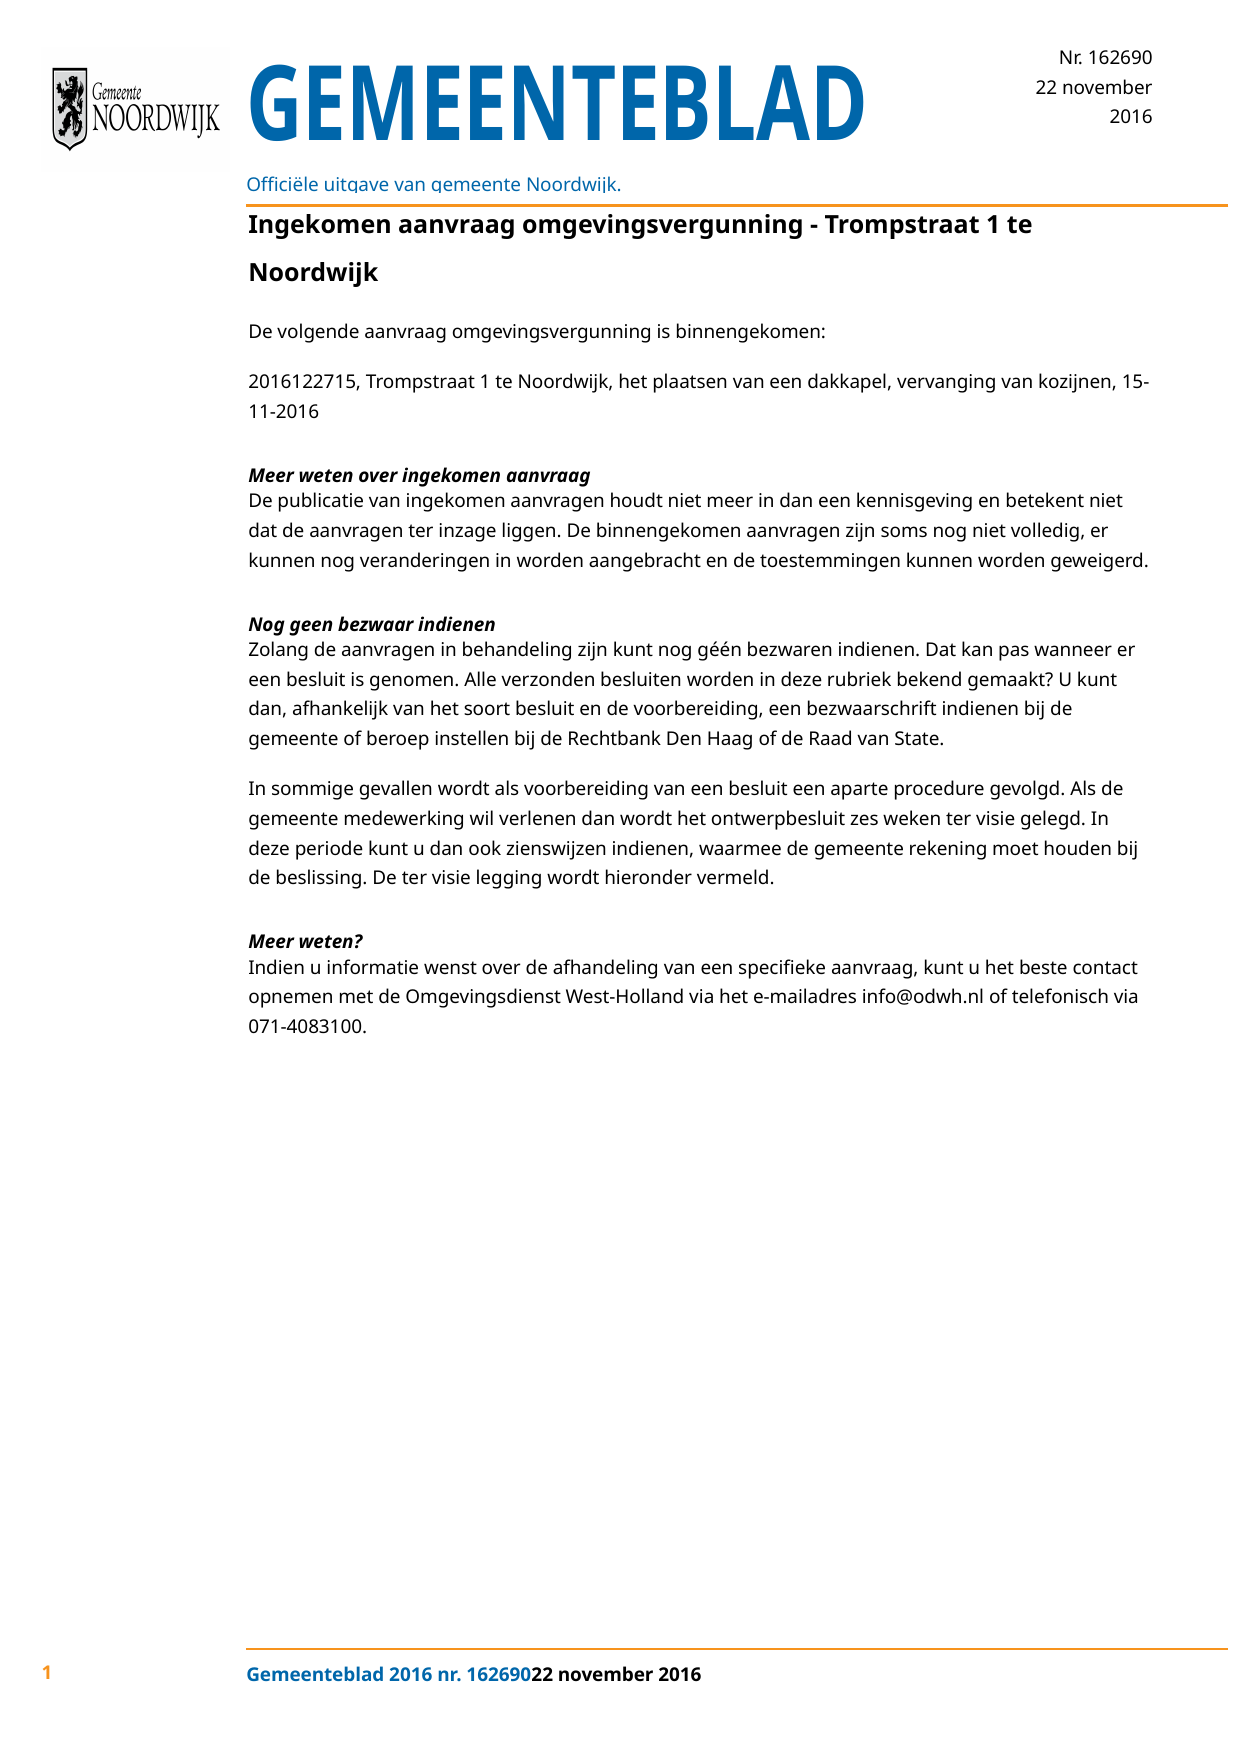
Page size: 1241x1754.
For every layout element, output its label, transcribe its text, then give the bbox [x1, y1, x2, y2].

text 2016122715, Trompstraat 1 te Noordwijk, het plaatsen van een dakkapel, vervanging van kozijnen, 15-11-2016 [248, 368, 1152, 424]
text Meer weten? [248, 928, 1152, 954]
text Meer weten over ingekomen aanvraag [248, 462, 1152, 488]
text De volgende aanvraag omgevingsvergunning is binnengekomen: [248, 318, 1152, 344]
text Zolang de aanvragen in behandeling zijn kunt nog géén bezwaren indienen. Dat kan pas wanneer er een besluit is genomen. Alle verzonden besluiten worden in deze rubriek bekend gemaakt? U kunt dan, afhankelijk van het soort besluit en de voorbereiding, een bezwaarschrift indienen bij de gemeente of beroep instellen bij de Rechtbank Den Haag of de Raad van State. [248, 636, 1152, 751]
text De publicatie van ingekomen aanvragen houdt niet meer in dan een kennisgeving en betekent niet dat de aanvragen ter inzage liggen. De binnengekomen aanvragen zijn soms nog niet volledig, er kunnen nog veranderingen in worden aangebracht en de toestemmingen kunnen worden geweigerd. [248, 488, 1152, 572]
text In sommige gevallen wordt als voorbereiding van een besluit een aparte procedure gevolgd. Als de gemeente medewerking wil verlenen dan wordt het ontwerpbesluit zes weken ter visie gelegd. In deze periode kunt u dan ook zienswijzen indienen, waarmee de gemeente rekening moet houden bij de beslissing. De ter visie legging wordt hieronder vermeld. [248, 776, 1152, 890]
text Ingekomen aanvraag omgevingsvergunning - Trompstraat 1 te Noordwijk [248, 207, 1152, 288]
text Nog geen bezwaar indienen [248, 611, 1152, 636]
picture [41, 47, 231, 172]
text Indien u informatie wenst over de afhandeling van een specifieke aanvraag, kunt u het beste contact opnemen met de Omgevingsdienst West-Holland via het e-mailadres info@odwh.nl of telefonisch via 071-4083100. [248, 954, 1152, 1039]
